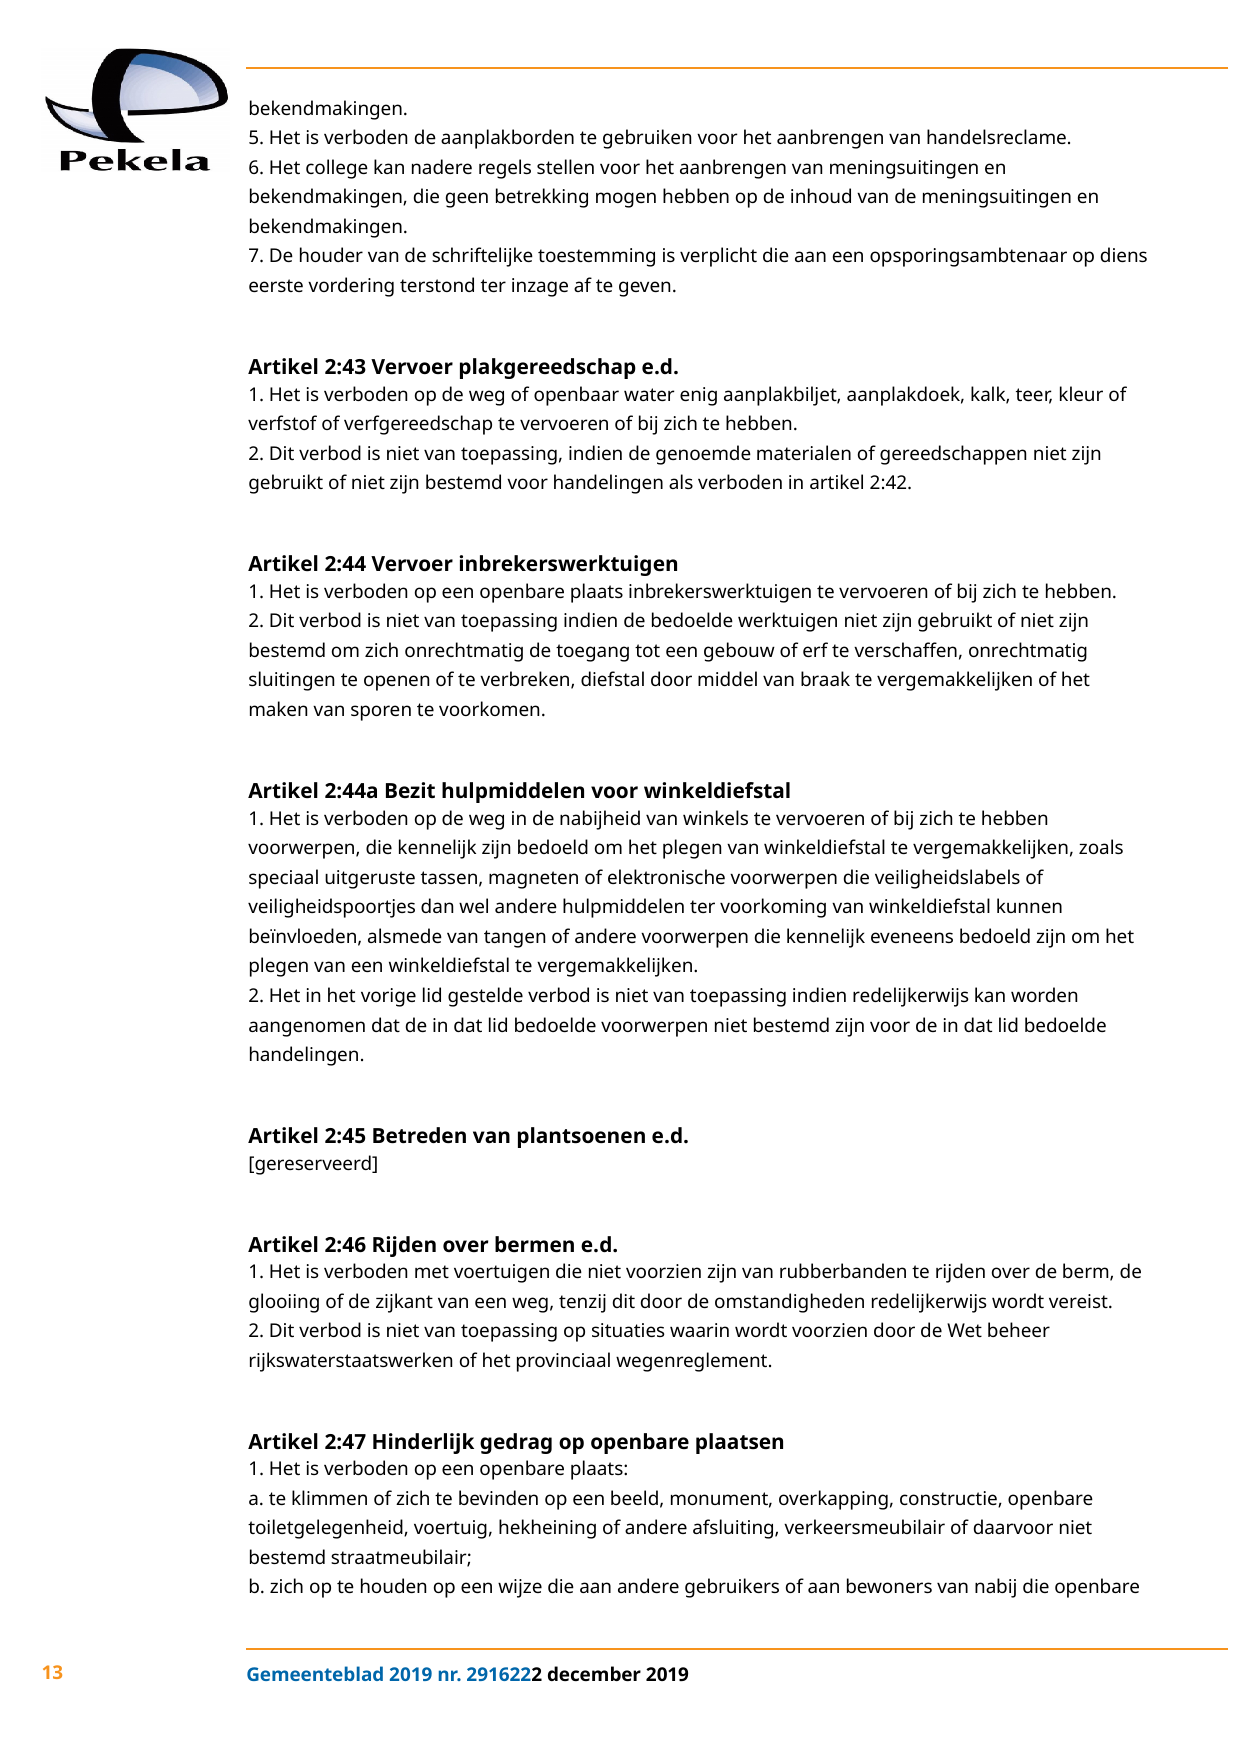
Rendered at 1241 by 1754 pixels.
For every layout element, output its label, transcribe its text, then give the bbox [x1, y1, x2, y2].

text [gereserveerd] [248, 1150, 1152, 1176]
text 1. Het is verboden op een openbare plaats: [248, 1455, 1152, 1481]
text Artikel 2:44 Vervoer inbrekerswerktuigen [248, 549, 1152, 578]
text 2. Dit verbod is niet van toepassing, indien de genoemde materialen of gereedschappen niet zijn gebruikt of niet zijn bestemd voor handelingen als verboden in artikel 2:42. [248, 440, 1152, 495]
text 5. Het is verboden de aanplakborden te gebruiken voor het aanbrengen van handelsreclame. [248, 124, 1152, 150]
text Artikel 2:47 Hinderlijk gedrag op openbare plaatsen [248, 1427, 1152, 1455]
text 1. Het is verboden met voertuigen die niet voorzien zijn van rubberbanden te rijden over de berm, de glooiing of de zijkant van een weg, tenzij dit door de omstandigheden redelijkerwijs wordt vereist. [248, 1258, 1152, 1313]
text 2. Het in het vorige lid gestelde verbod is niet van toepassing indien redelijkerwijs kan worden aangenomen dat de in dat lid bedoelde voorwerpen niet bestemd zijn voor de in dat lid bedoelde handelingen. [248, 982, 1152, 1067]
text 2. Dit verbod is niet van toepassing op situaties waarin wordt voorzien door de Wet beheer rijkswaterstaatswerken of het provinciaal wegenreglement. [248, 1317, 1152, 1373]
text 1. Het is verboden op de weg in de nabijheid van winkels te vervoeren of bij zich te hebben voorwerpen, die kennelijk zijn bedoeld om het plegen van winkeldiefstal te vergemakkelijken, zoals speciaal uitgeruste tassen, magneten of elektronische voorwerpen die veiligheidslabels of veiligheidspoortjes dan wel andere hulpmiddelen ter voorkoming van winkeldiefstal kunnen beïnvloeden, alsmede van tangen of andere voorwerpen die kennelijk eveneens bedoeld zijn om het plegen van een winkeldiefstal te vergemakkelijken. [248, 805, 1152, 978]
text 6. Het college kan nadere regels stellen voor het aanbrengen van meningsuitingen en bekendmakingen, die geen betrekking mogen hebben op de inhoud van de meningsuitingen en bekendmakingen. [248, 154, 1152, 239]
text bekendmakingen. [248, 95, 1152, 121]
picture [41, 47, 231, 172]
text 2. Dit verbod is niet van toepassing indien de bedoelde werktuigen niet zijn gebruikt of niet zijn bestemd om zich onrechtmatig de toegang tot een gebouw of erf te verschaffen, onrechtmatig sluitingen te openen of te verbreken, diefstal door middel van braak te vergemakkelijken of het maken van sporen te voorkomen. [248, 607, 1152, 722]
text Artikel 2:45 Betreden van plantsoenen e.d. [248, 1121, 1152, 1150]
text 1. Het is verboden op de weg of openbaar water enig aanplakbiljet, aanplakdoek, kalk, teer, kleur of verfstof of verfgereedschap te vervoeren of bij zich te hebben. [248, 381, 1152, 436]
text Artikel 2:43 Vervoer plakgereedschap e.d. [248, 352, 1152, 381]
text Artikel 2:44a Bezit hulpmiddelen voor winkeldiefstal [248, 776, 1152, 805]
text a. te klimmen of zich te bevinden op een beeld, monument, overkapping, constructie, openbare toiletgelegenheid, voertuig, hekheining of andere afsluiting, verkeersmeubilair of daarvoor niet bestemd straatmeubilair; [248, 1485, 1152, 1570]
text 7. De houder van de schriftelijke toestemming is verplicht die aan een opsporingsambtenaar op diens eerste vordering terstond ter inzage af te geven. [248, 243, 1152, 298]
text b. zich op te houden op een wijze die aan andere gebruikers of aan bewoners van nabij die openbare [248, 1574, 1152, 1599]
text Artikel 2:46 Rijden over bermen e.d. [248, 1230, 1152, 1258]
text 1. Het is verboden op een openbare plaats inbrekerswerktuigen te vervoeren of bij zich te hebben. [248, 578, 1152, 604]
